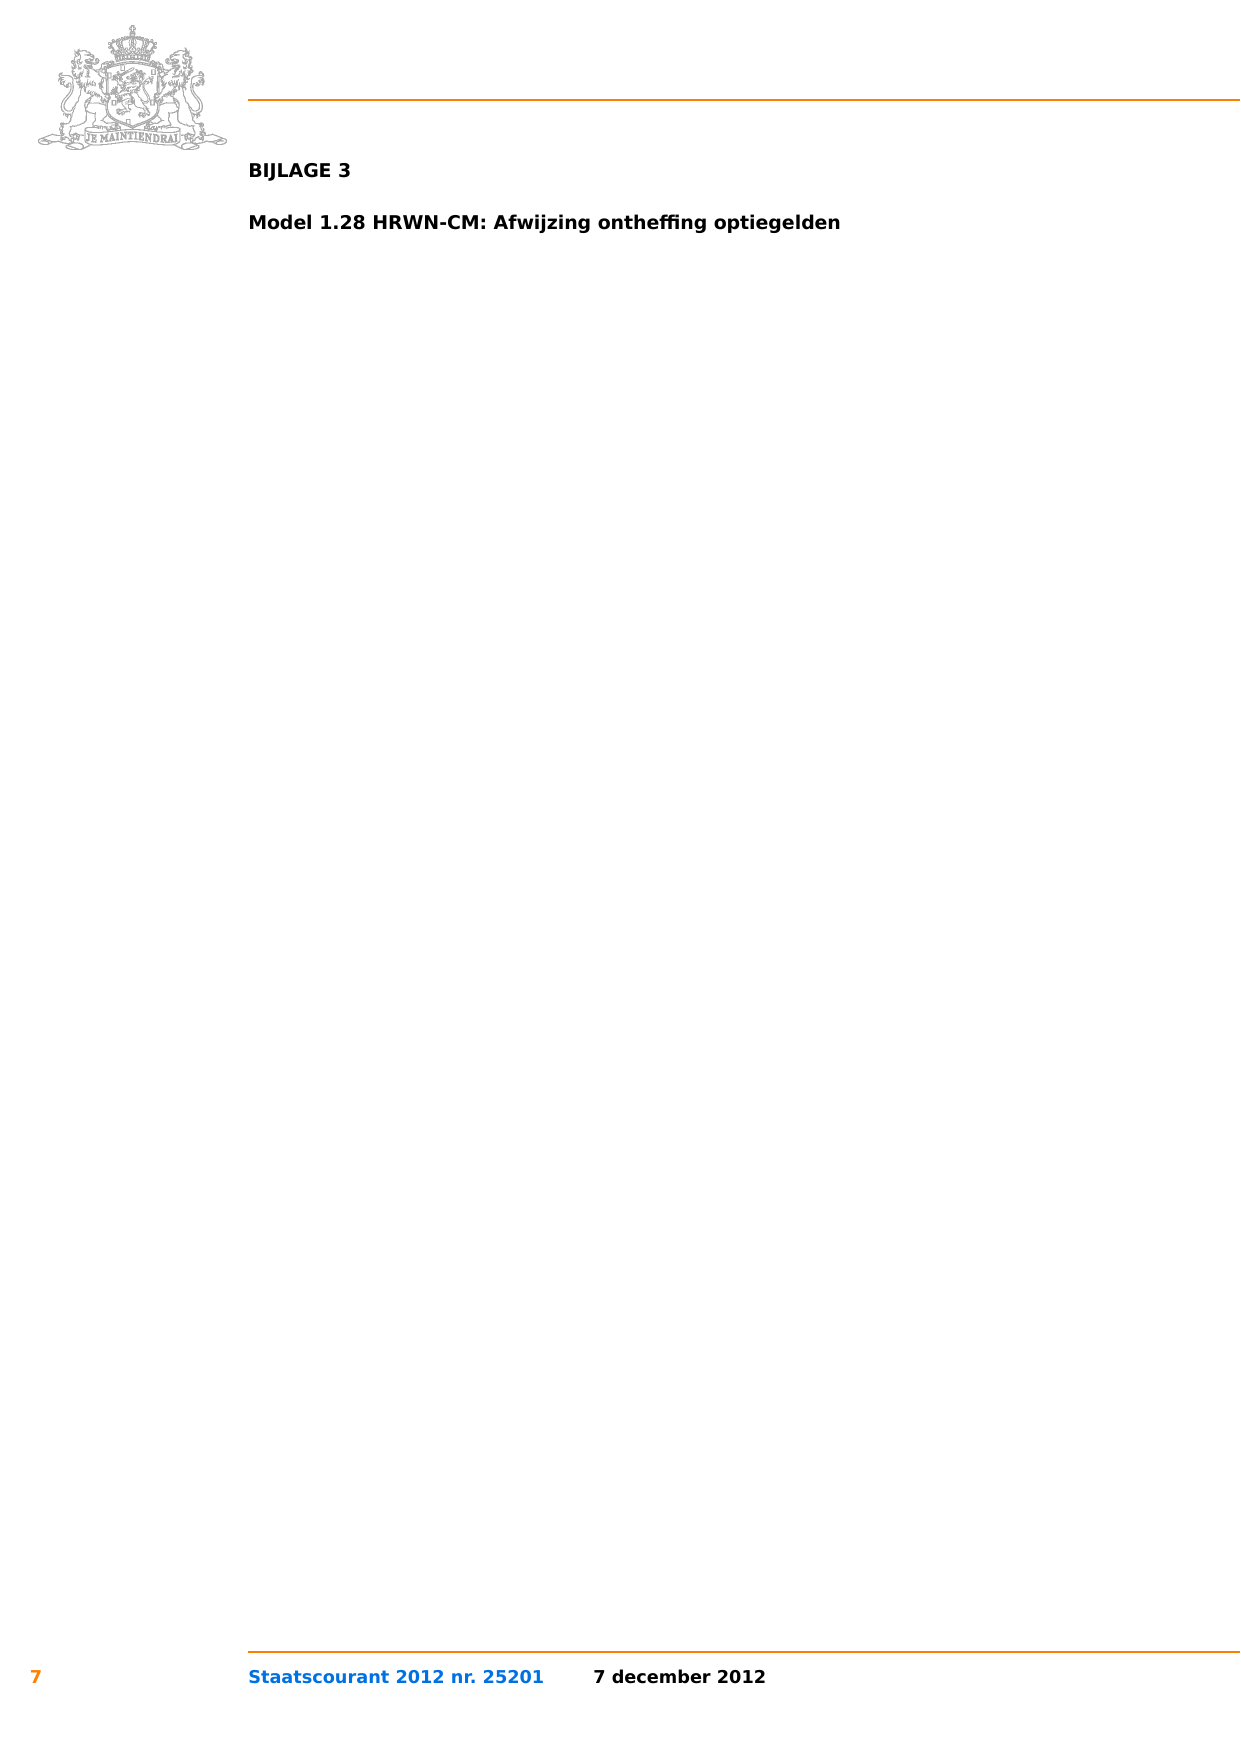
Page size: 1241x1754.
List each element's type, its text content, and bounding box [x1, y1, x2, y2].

picture [38, 25, 227, 150]
subtitle Model 1.28 HRWN-CM: Afwijzing ontheffing optiegelden [248, 212, 1163, 234]
subtitle BIJLAGE 3 [248, 160, 1163, 182]
